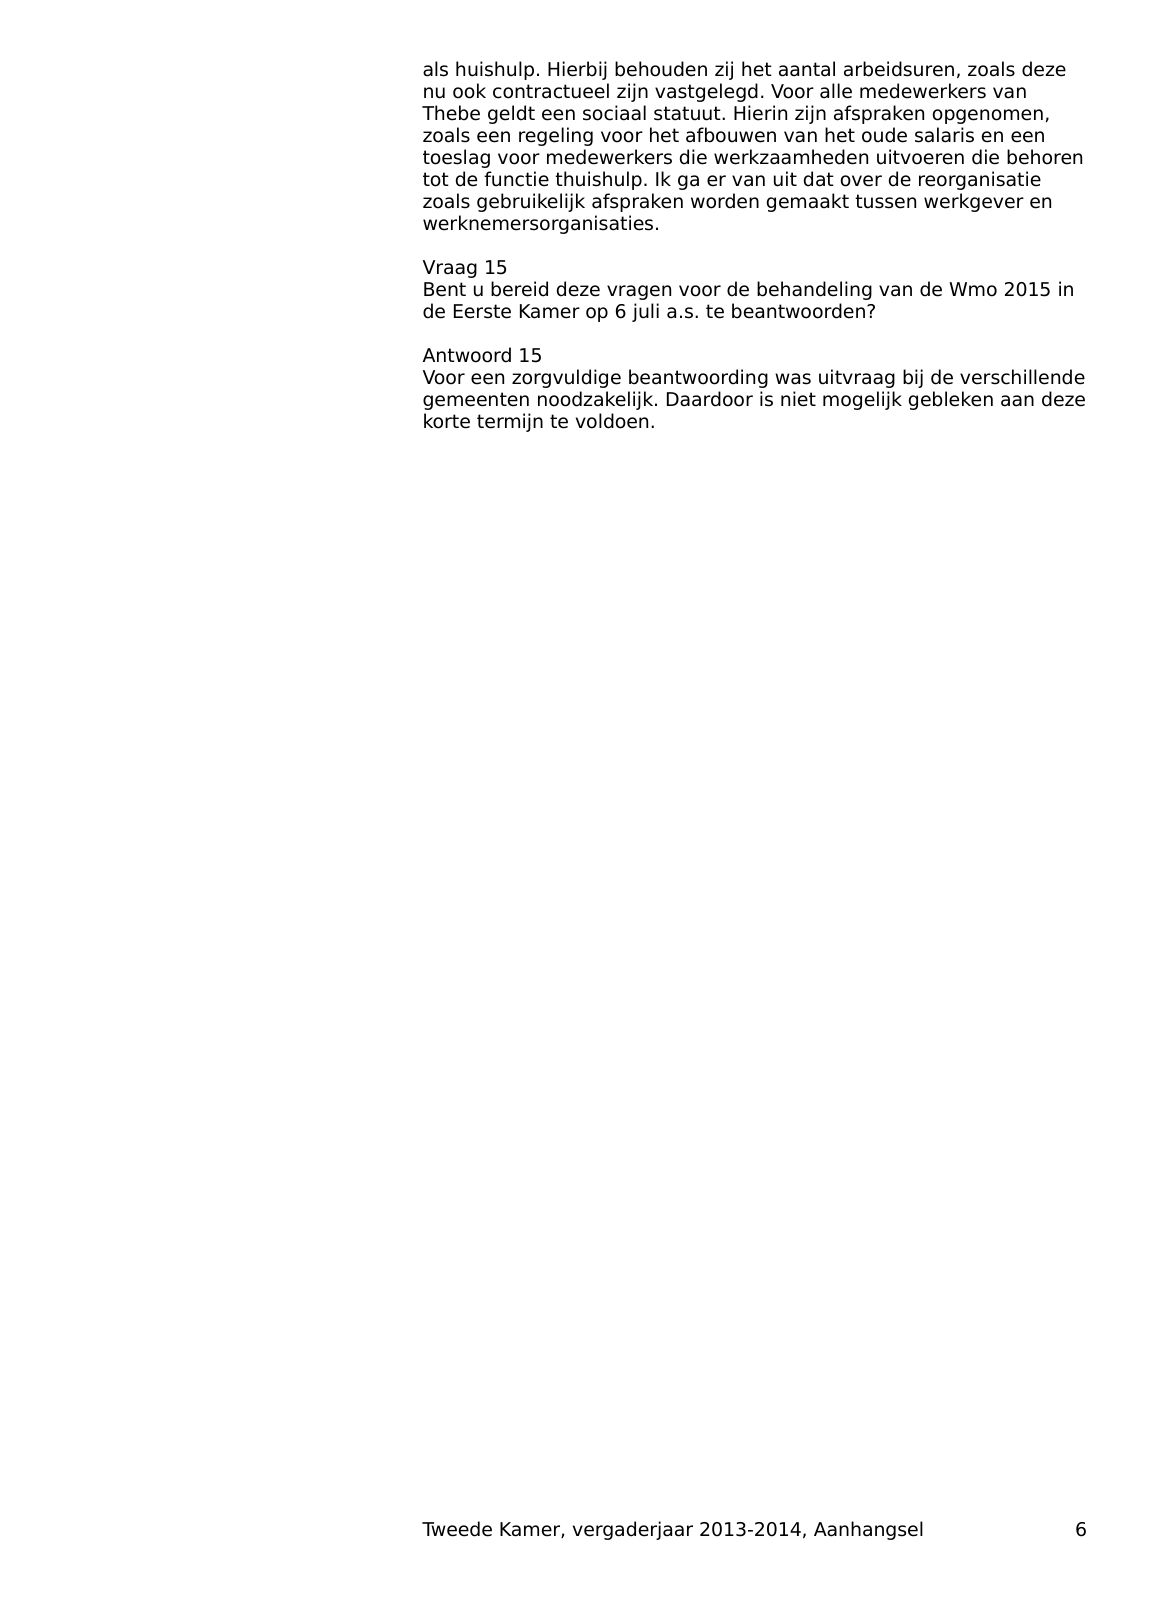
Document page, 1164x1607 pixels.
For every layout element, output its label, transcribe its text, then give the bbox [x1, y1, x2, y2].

text Bent u bereid deze vragen voor de behandeling van de Wmo 2015 in de Eerste Kamer op 6 juli a.s. te beantwoorden? [422, 279, 1087, 323]
text als huishulp. Hierbij behouden zij het aantal arbeidsuren, zoals deze nu ook contractueel zijn vastgelegd. Voor alle medewerkers van Thebe geldt een sociaal statuut. Hierin zijn afspraken opgenomen, zoals een regeling voor het afbouwen van het oude salaris en een toeslag voor medewerkers die werkzaamheden uitvoeren die behoren tot de functie thuishulp. Ik ga er van uit dat over de reorganisatie zoals gebruikelijk afspraken worden gemaakt tussen werkgever en werknemersorganisaties. [422, 59, 1087, 235]
text Voor een zorgvuldige beantwoording was uitvraag bij de verschillende gemeenten noodzakelijk. Daardoor is niet mogelijk gebleken aan deze korte termijn te voldoen. [422, 367, 1087, 433]
text Vraag 15 [422, 257, 1087, 279]
text Antwoord 15 [422, 345, 1087, 367]
